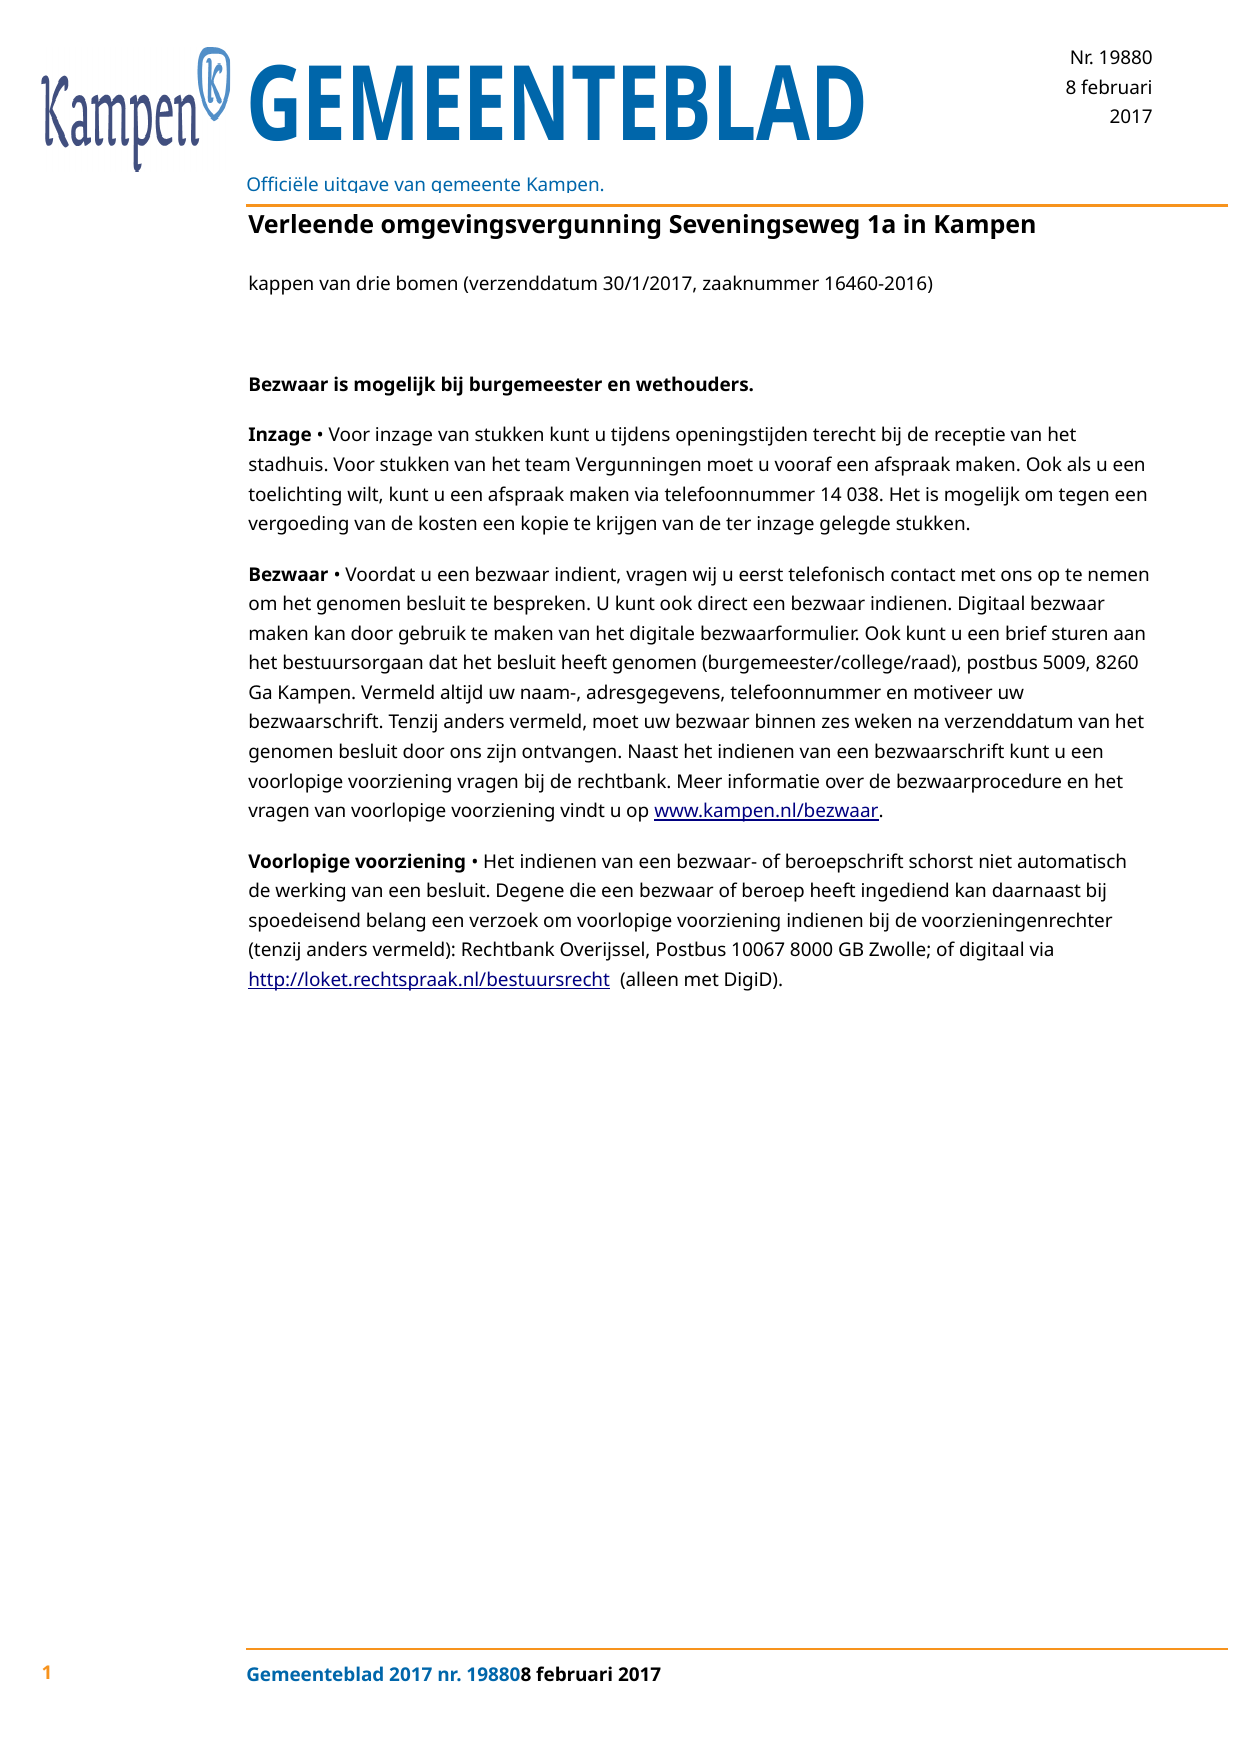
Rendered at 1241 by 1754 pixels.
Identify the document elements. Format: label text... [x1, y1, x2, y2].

text Bezwaar • Voordat u een bezwaar indient, vragen wij u eerst telefonisch contact met ons op te nemen om het genomen besluit te bespreken. U kunt ook direct een bezwaar indienen. Digitaal bezwaar maken kan door gebruik te maken van het digitale bezwaarformulier. Ook kunt u een brief sturen aan het bestuursorgaan dat het besluit heeft genomen (burgemeester/college/raad), postbus 5009, 8260 Ga Kampen. Vermeld altijd uw naam-, adresgegevens, telefoonnummer en motiveer uw bezwaarschrift. Tenzij anders vermeld, moet uw bezwaar binnen zes weken na verzenddatum van het genomen besluit door ons zijn ontvangen. Naast het indienen van een bezwaarschrift kunt u een voorlopige voorziening vragen bij de rechtbank. Meer informatie over de bezwaarprocedure en het vragen van voorlopige voorziening vindt u op www.kampen.nl/bezwaar. [248, 561, 1152, 823]
text kappen van drie bomen (verzenddatum 30/1/2017, zaaknummer 16460-2016) [248, 270, 1152, 296]
text Bezwaar is mogelijk bij burgemeester en wethouders. [248, 371, 1152, 397]
picture [41, 47, 231, 172]
text Verleende omgevingsvergunning Seveningseweg 1a in Kampen [248, 207, 1152, 241]
text Inzage • Voor inzage van stukken kunt u tijdens openingstijden terecht bij de receptie van het stadhuis. Voor stukken van het team Vergunningen moet u vooraf een afspraak maken. Ook als u een toelichting wilt, kunt u een afspraak maken via telefoonnummer 14 038. Het is mogelijk om tegen een vergoeding van de kosten een kopie te krijgen van de ter inzage gelegde stukken. [248, 422, 1152, 536]
text Voorlopige voorziening • Het indienen van een bezwaar- of beroepschrift schorst niet automatisch de werking van een besluit. Degene die een bezwaar of beroep heeft ingediend kan daarnaast bij spoedeisend belang een verzoek om voorlopige voorziening indienen bij de voorzieningenrechter (tenzij anders vermeld): Rechtbank Overijssel, Postbus 10067 8000 GB Zwolle; of digitaal via http://loket.rechtspraak.nl/bestuursrecht (alleen met DigiD). [248, 848, 1152, 992]
